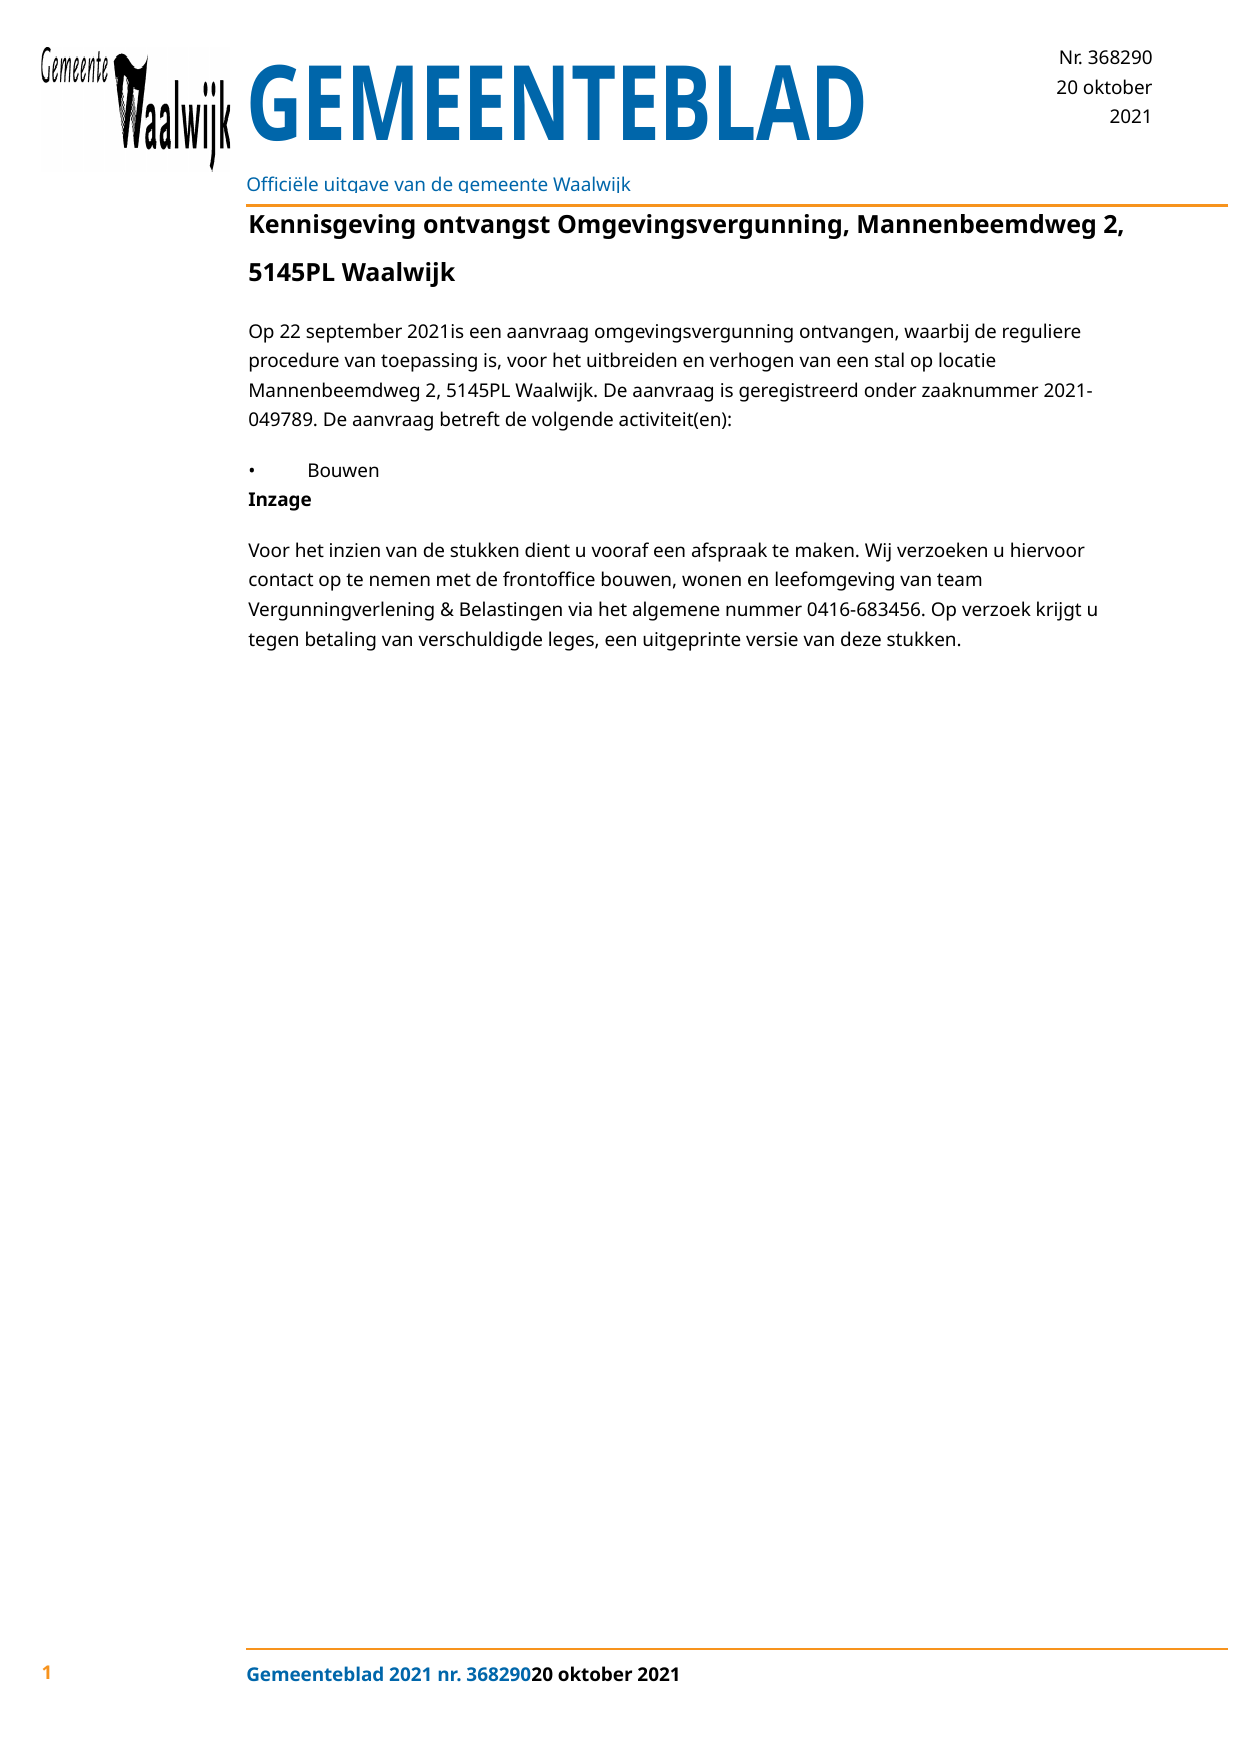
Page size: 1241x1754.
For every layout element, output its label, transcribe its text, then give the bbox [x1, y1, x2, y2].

text Inzage [248, 487, 1152, 512]
list Bouwen [248, 457, 1152, 483]
text Voor het inzien van de stukken dient u vooraf een afspraak te maken. Wij verzoeken u hiervoor contact op te nemen met de frontoffice bouwen, wonen en leefomgeving van team Vergunningverlening & Belastingen via het algemene nummer 0416-683456. Op verzoek krijgt u tegen betaling van verschuldigde leges, een uitgeprinte versie van deze stukken. [248, 537, 1152, 652]
text Kennisgeving ontvangst Omgevingsvergunning, Mannenbeemdweg 2, 5145PL Waalwijk [248, 207, 1152, 288]
text Op 22 september 2021is een aanvraag omgevingsvergunning ontvangen, waarbij de reguliere procedure van toepassing is, voor het uitbreiden en verhogen van een stal op locatie Mannenbeemdweg 2, 5145PL Waalwijk. De aanvraag is geregistreerd onder zaaknummer 2021-049789. De aanvraag betreft de volgende activiteit(en): [248, 318, 1152, 432]
picture [41, 47, 231, 172]
